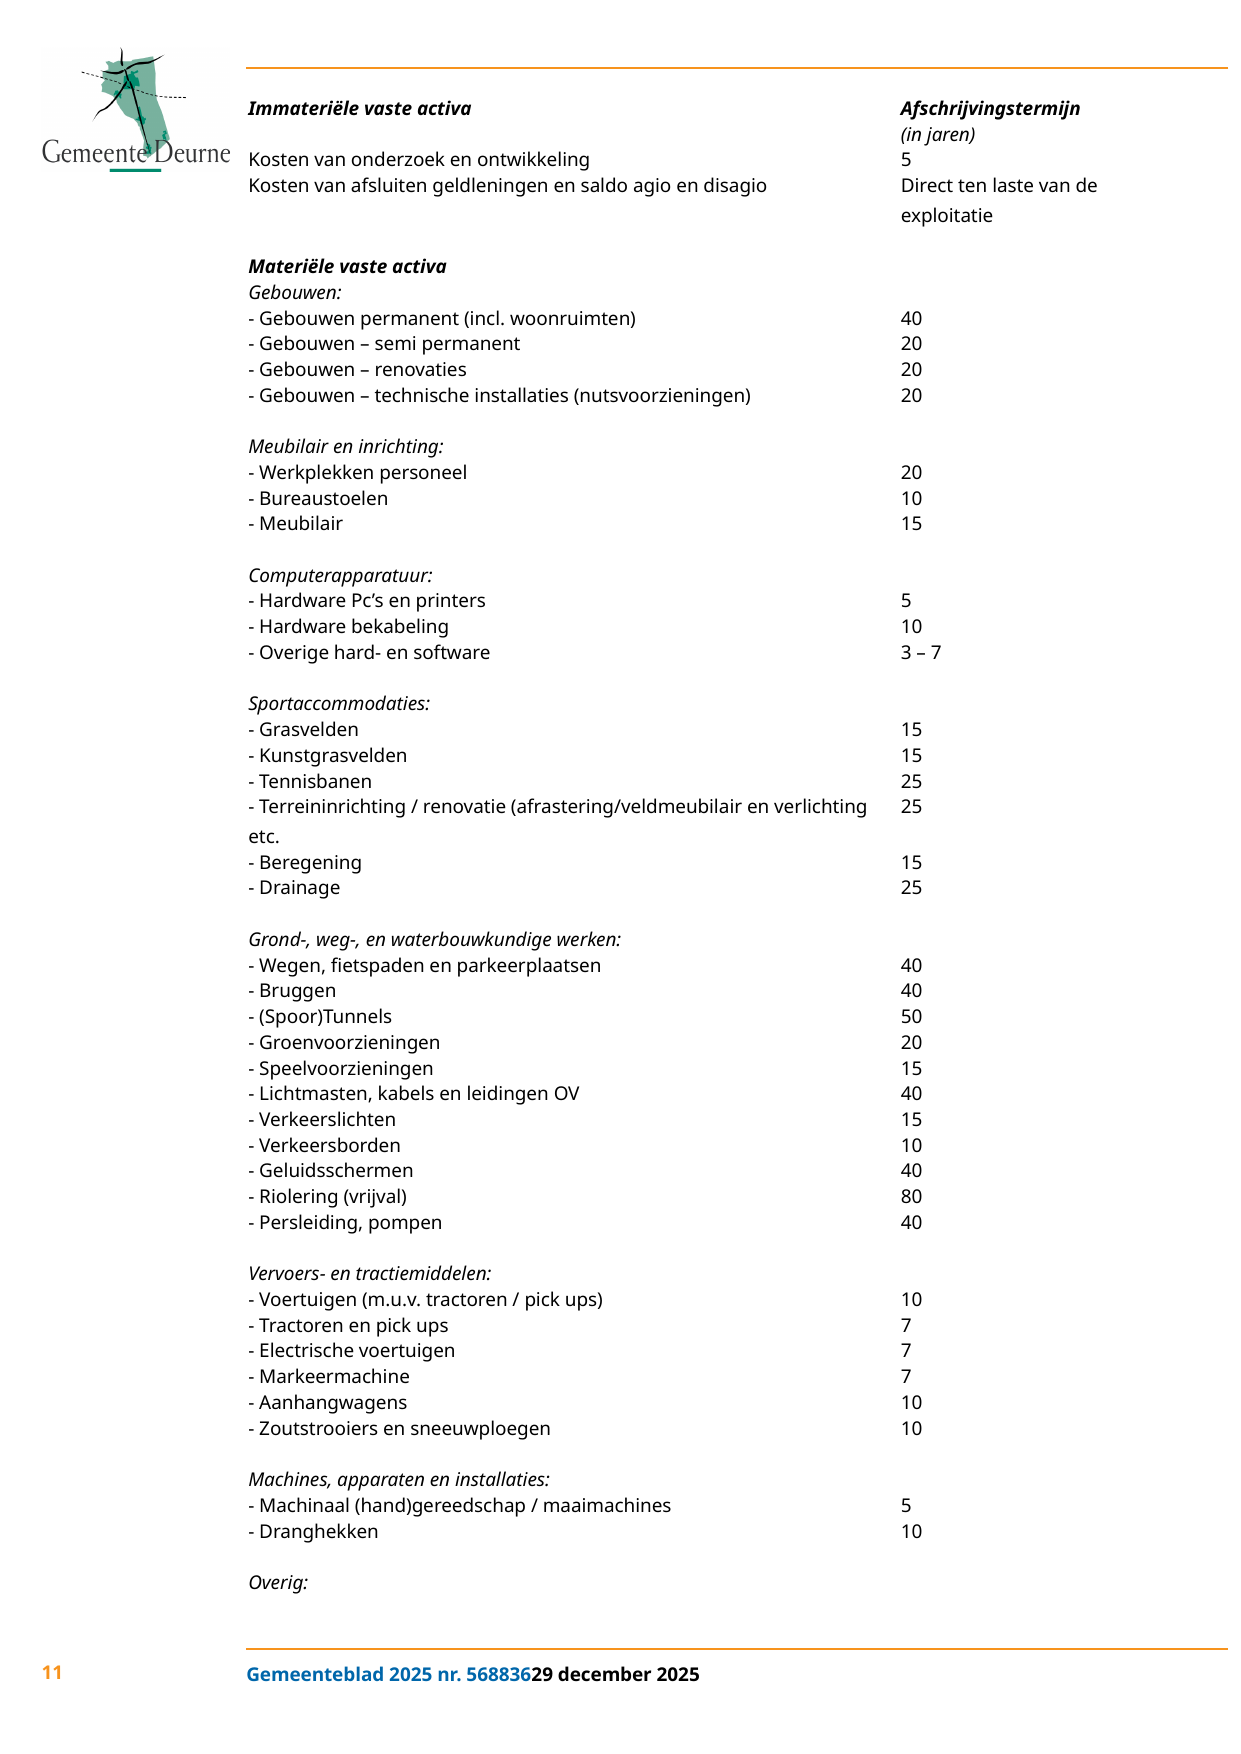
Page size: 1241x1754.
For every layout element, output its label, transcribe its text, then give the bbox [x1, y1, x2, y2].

table_cell [901, 1569, 1152, 1595]
table_cell 25 [901, 794, 1152, 849]
table_cell [901, 562, 1152, 588]
table_cell [901, 279, 1152, 305]
table_cell 40 [901, 952, 1152, 977]
table_cell [248, 1235, 901, 1261]
table_cell - Gebouwen – semi permanent [248, 330, 901, 356]
table_cell 15 [901, 1055, 1152, 1080]
table_cell - Electrische voertuigen [248, 1338, 901, 1363]
table_cell - Tennisbanen [248, 768, 901, 793]
table_cell 20 [901, 382, 1152, 408]
table_cell - Tractoren en pick ups [248, 1312, 901, 1338]
table_cell - Beregening [248, 849, 901, 874]
table_cell Kosten van onderzoek en ontwikkeling [248, 146, 901, 172]
table_cell [901, 926, 1152, 952]
table_cell 5 [901, 588, 1152, 613]
table_cell - Werkplekken personeel [248, 459, 901, 485]
table_cell - Bruggen [248, 978, 901, 1003]
table_cell - Meubilair [248, 511, 901, 536]
table_cell 50 [901, 1003, 1152, 1029]
table_cell 40 [901, 1158, 1152, 1183]
table_cell - Gebouwen – renovaties [248, 356, 901, 382]
table_cell - Aanhangwagens [248, 1389, 901, 1415]
table_cell - Wegen, fietspaden en parkeerplaatsen [248, 952, 901, 977]
table_cell 80 [901, 1183, 1152, 1209]
table_cell - Gebouwen – technische installaties (nutsvoorzieningen) [248, 382, 901, 408]
table_cell - Overige hard- en software [248, 639, 901, 665]
table_cell - Geluidsschermen [248, 1158, 901, 1183]
table_cell [901, 253, 1152, 279]
table_cell - Hardware bekabeling [248, 614, 901, 639]
table_cell [901, 408, 1152, 433]
table_cell - Terreininrichting / renovatie (afrastering/veldmeubilair en verlichting etc. [248, 794, 901, 849]
table_cell Vervoers- en tractiemiddelen: [248, 1261, 901, 1286]
picture [41, 47, 231, 172]
table_cell [248, 1544, 901, 1569]
table_cell 10 [901, 485, 1152, 511]
table_cell Direct ten laste van de exploitatie [901, 172, 1152, 227]
table_cell - Hardware Pc’s en printers [248, 588, 901, 613]
table_cell 10 [901, 1415, 1152, 1441]
table_cell Materiële vaste activa [248, 253, 901, 279]
table_cell [901, 1235, 1152, 1261]
table_cell - Groenvoorzieningen [248, 1029, 901, 1055]
table_cell [901, 433, 1152, 459]
table_cell 10 [901, 614, 1152, 639]
table_cell - Lichtmasten, kabels en leidingen OV [248, 1080, 901, 1106]
table_cell 5 [901, 146, 1152, 172]
table_cell 15 [901, 716, 1152, 742]
table_cell [901, 900, 1152, 926]
table_cell Sportaccommodaties: [248, 691, 901, 716]
table_cell 5 [901, 1492, 1152, 1518]
table_cell 15 [901, 511, 1152, 536]
table_cell [901, 1261, 1152, 1286]
table_cell - Dranghekken [248, 1518, 901, 1543]
table_cell [248, 228, 901, 253]
table_cell - Speelvoorzieningen [248, 1055, 901, 1080]
table_cell [248, 1441, 901, 1466]
table_cell - Persleiding, pompen [248, 1209, 901, 1235]
table_cell - Grasvelden [248, 716, 901, 742]
table_cell [901, 1466, 1152, 1492]
table_cell - Machinaal (hand)gereedschap / maaimachines [248, 1492, 901, 1518]
table_cell Overig: [248, 1569, 901, 1595]
table_cell [248, 536, 901, 562]
table_cell [901, 1441, 1152, 1466]
table_cell [248, 121, 901, 146]
table_cell Grond-, weg-, en waterbouwkundige werken: [248, 926, 901, 952]
table_cell 20 [901, 459, 1152, 485]
table_cell 40 [901, 305, 1152, 330]
table_cell - Voertuigen (m.u.v. tractoren / pick ups) [248, 1286, 901, 1312]
table_cell 15 [901, 849, 1152, 874]
table_cell - Kunstgrasvelden [248, 742, 901, 768]
table_cell [901, 228, 1152, 253]
table_cell [901, 665, 1152, 691]
table_cell Gebouwen: [248, 279, 901, 305]
table_cell 20 [901, 330, 1152, 356]
table_cell - Markeermachine [248, 1364, 901, 1389]
table_cell 25 [901, 875, 1152, 900]
table_cell 7 [901, 1338, 1152, 1363]
table_cell [901, 691, 1152, 716]
table_cell 20 [901, 1029, 1152, 1055]
table_cell (in jaren) [901, 121, 1152, 146]
table_cell - Drainage [248, 875, 901, 900]
table_cell 10 [901, 1286, 1152, 1312]
table_cell [901, 536, 1152, 562]
table_cell 15 [901, 742, 1152, 768]
table_cell - Riolering (vrijval) [248, 1183, 901, 1209]
table_cell [248, 408, 901, 433]
table_cell 10 [901, 1132, 1152, 1158]
table_cell 20 [901, 356, 1152, 382]
table_cell Meubilair en inrichting: [248, 433, 901, 459]
table_cell - Verkeersborden [248, 1132, 901, 1158]
table_cell - Bureaustoelen [248, 485, 901, 511]
table_cell Kosten van afsluiten geldleningen en saldo agio en disagio [248, 172, 901, 227]
table_cell [248, 665, 901, 691]
table_cell 25 [901, 768, 1152, 793]
table_cell 3 – 7 [901, 639, 1152, 665]
table_cell 10 [901, 1518, 1152, 1543]
table_cell - Gebouwen permanent (incl. woonruimten) [248, 305, 901, 330]
table_cell - Verkeerslichten [248, 1106, 901, 1132]
table_cell 40 [901, 1080, 1152, 1106]
table_header Immateriële vaste activa [248, 95, 901, 121]
table_cell 7 [901, 1364, 1152, 1389]
table_cell - Zoutstrooiers en sneeuwploegen [248, 1415, 901, 1441]
table_cell Computerapparatuur: [248, 562, 901, 588]
table_header Afschrijvingstermijn [901, 95, 1152, 121]
table_cell - (Spoor)Tunnels [248, 1003, 901, 1029]
table_cell 40 [901, 978, 1152, 1003]
table_cell 40 [901, 1209, 1152, 1235]
table_cell 15 [901, 1106, 1152, 1132]
table_cell [248, 900, 901, 926]
table_cell [901, 1544, 1152, 1569]
table_cell 10 [901, 1389, 1152, 1415]
table_cell 7 [901, 1312, 1152, 1338]
table_cell Machines, apparaten en installaties: [248, 1466, 901, 1492]
